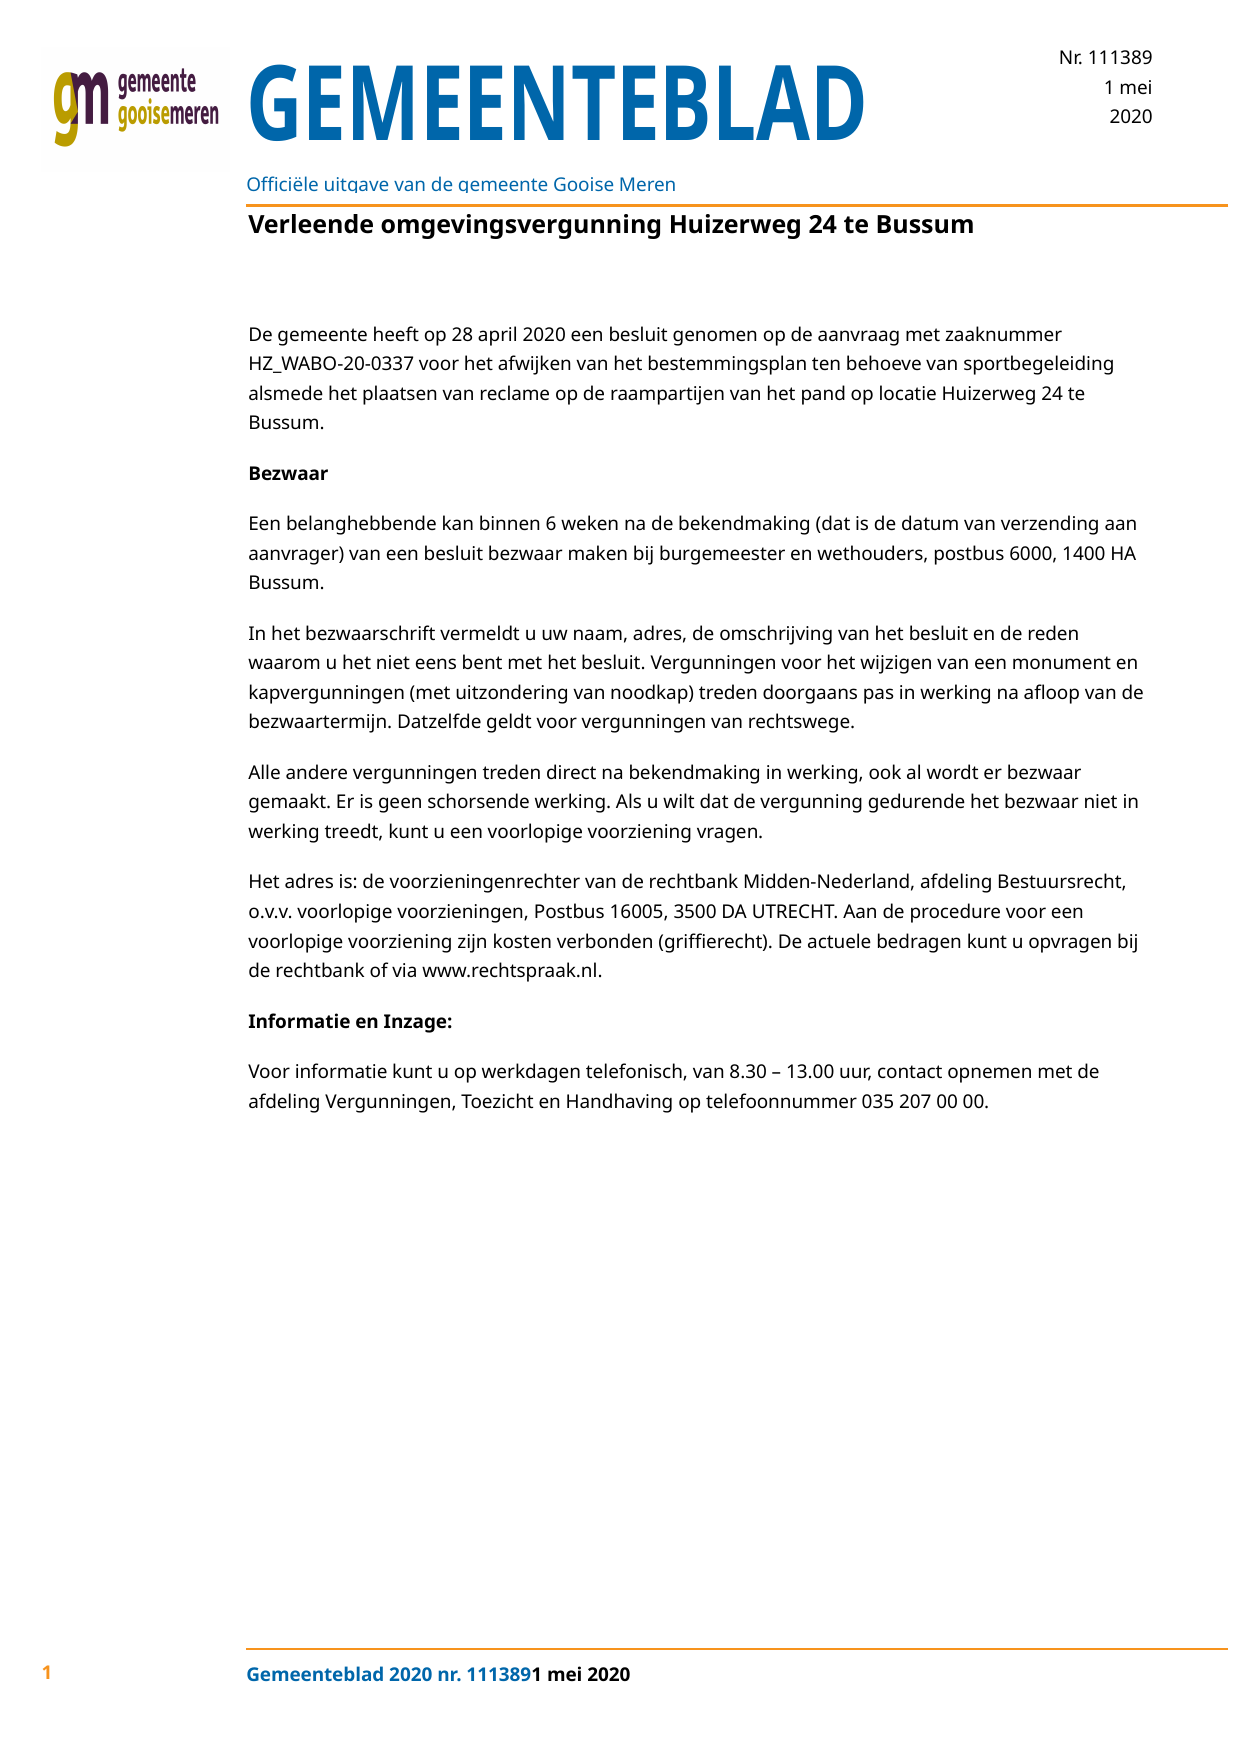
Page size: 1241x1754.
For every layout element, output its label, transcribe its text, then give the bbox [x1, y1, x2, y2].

text Alle andere vergunningen treden direct na bekendmaking in werking, ook al wordt er bezwaar gemaakt. Er is geen schorsende werking. Als u wilt dat de vergunning gedurende het bezwaar niet in werking treedt, kunt u een voorlopige voorziening vragen. [248, 759, 1152, 844]
text Het adres is: de voorzieningenrechter van de rechtbank Midden-Nederland, afdeling Bestuursrecht, o.v.v. voorlopige voorzieningen, Postbus 16005, 3500 DA UTRECHT. Aan de procedure voor een voorlopige voorziening zijn kosten verbonden (griffierecht). De actuele bedragen kunt u opvragen bij de rechtbank of via www.rechtspraak.nl. [248, 869, 1152, 983]
picture [41, 47, 231, 172]
text Bezwaar [248, 460, 1152, 486]
text In het bezwaarschrift vermeldt u uw naam, adres, de omschrijving van het besluit en de reden waarom u het niet eens bent met het besluit. Vergunningen voor het wijzigen van een monument en kapvergunningen (met uitzondering van noodkap) treden doorgaans pas in werking na afloop van de bezwaartermijn. Datzelfde geldt voor vergunningen van rechtswege. [248, 620, 1152, 734]
text Verleende omgevingsvergunning Huizerweg 24 te Bussum [248, 207, 1152, 241]
text De gemeente heeft op 28 april 2020 een besluit genomen op de aanvraag met zaaknummer HZ_WABO-20-0337 voor het afwijken van het bestemmingsplan ten behoeve van sportbegeleiding alsmede het plaatsen van reclame op de raampartijen van het pand op locatie Huizerweg 24 te Bussum. [248, 321, 1152, 435]
text Een belanghebbende kan binnen 6 weken na de bekendmaking (dat is de datum van verzending aan aanvrager) van een besluit bezwaar maken bij burgemeester en wethouders, postbus 6000, 1400 HA Bussum. [248, 510, 1152, 595]
text Voor informatie kunt u op werkdagen telefonisch, van 8.30 – 13.00 uur, contact opnemen met de afdeling Vergunningen, Toezicht en Handhaving op telefoonnummer 035 207 00 00. [248, 1058, 1152, 1113]
text Informatie en Inzage: [248, 1008, 1152, 1033]
